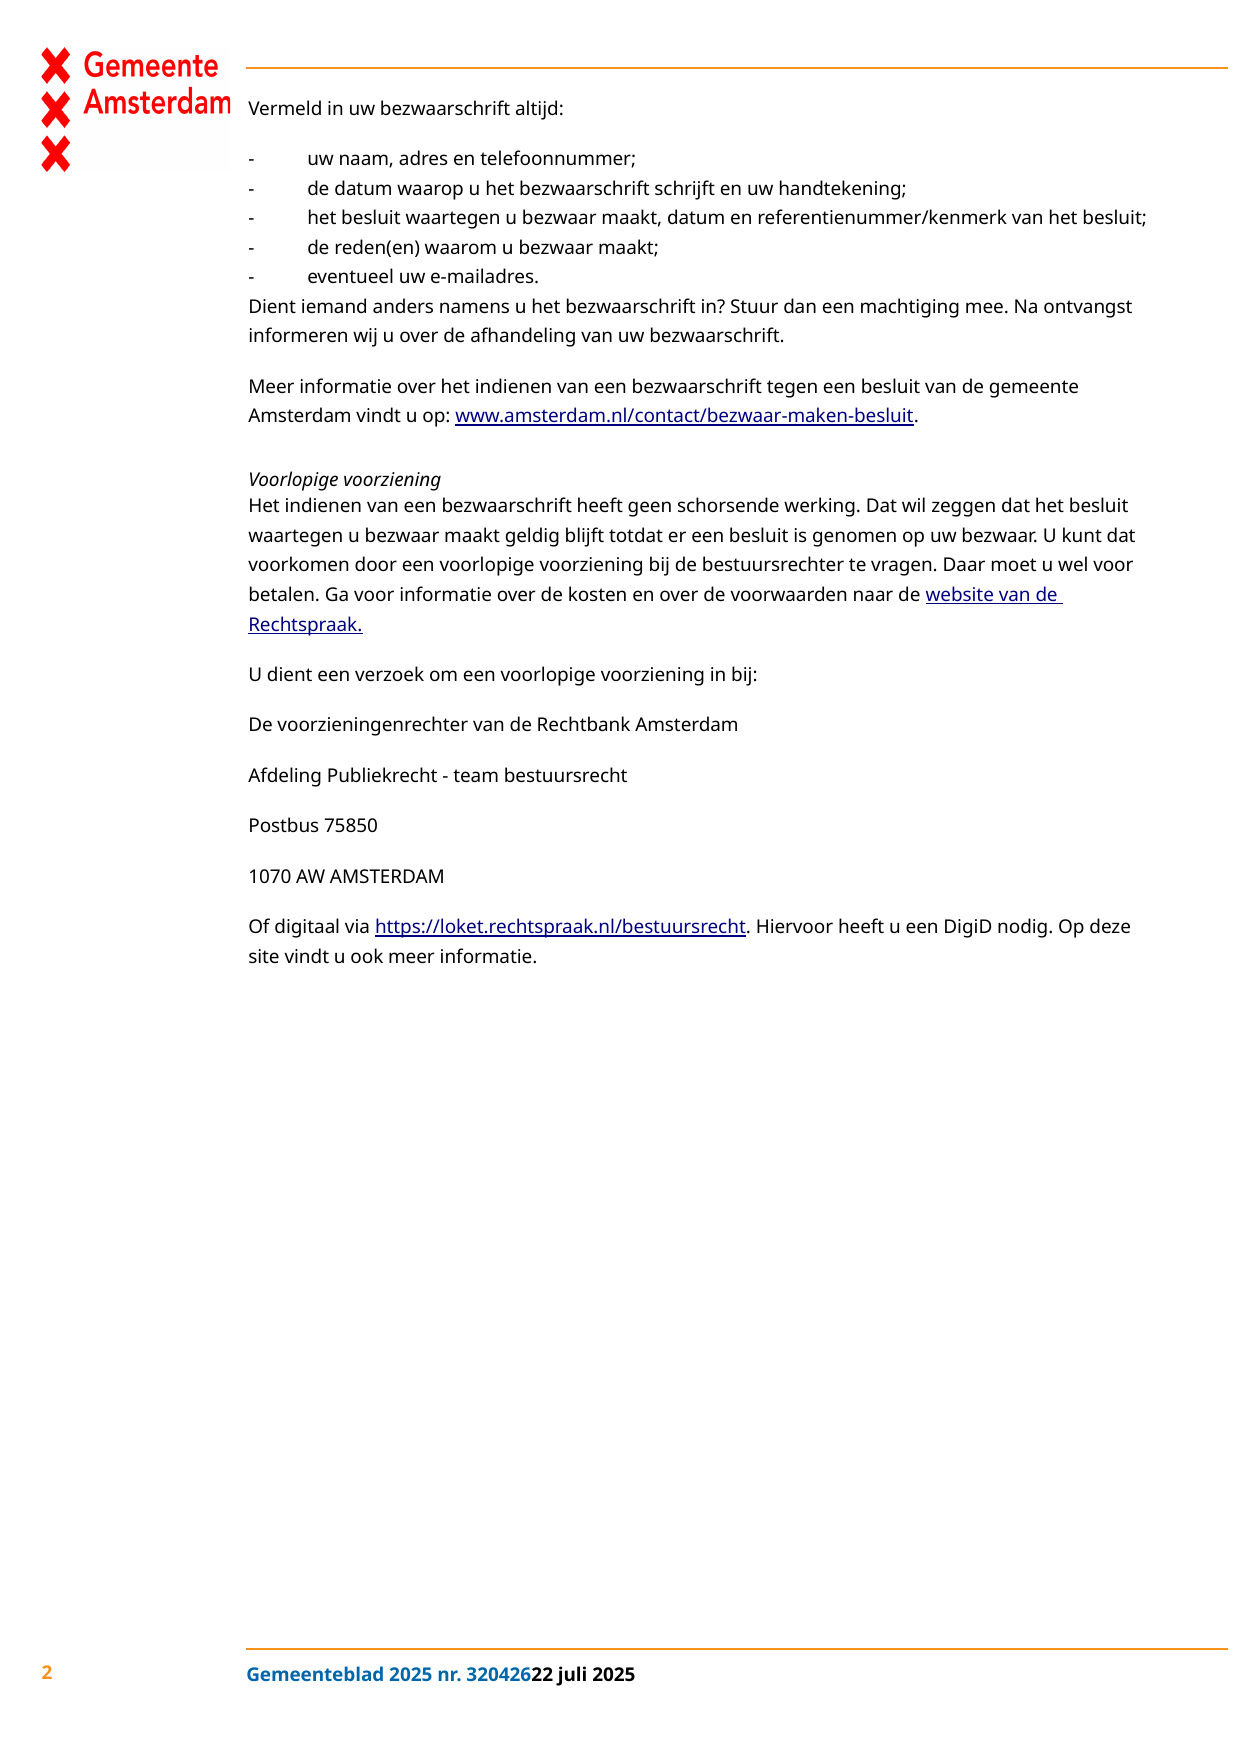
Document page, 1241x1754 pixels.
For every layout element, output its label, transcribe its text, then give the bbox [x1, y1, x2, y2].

text Het indienen van een bezwaarschrift heeft geen schorsende werking. Dat wil zeggen dat het besluit waartegen u bezwaar maakt geldig blijft totdat er een besluit is genomen op uw bezwaar. U kunt dat voorkomen door een voorlopige voorziening bij de bestuursrechter te vragen. Daar moet u wel voor betalen. Ga voor informatie over de kosten en over de voorwaarden naar de website van de Rechtspraak. [248, 492, 1152, 636]
list de reden(en) waarom u bezwaar maakt; [248, 234, 1152, 260]
text Dient iemand anders namens u het bezwaarschrift in? Stuur dan een machtiging mee. Na ontvangst informeren wij u over de afhandeling van uw bezwaarschrift. [248, 293, 1152, 348]
picture [41, 47, 231, 172]
text Vermeld in uw bezwaarschrift altijd: [248, 95, 1152, 121]
text Voorlopige voorziening [248, 467, 1152, 492]
text 1070 AW AMSTERDAM [248, 863, 1152, 888]
list de datum waarop u het bezwaarschrift schrijft en uw handtekening; [248, 175, 1152, 201]
list eventueel uw e-mailadres. [248, 263, 1152, 289]
text U dient een verzoek om een voorlopige voorziening in bij: [248, 661, 1152, 687]
text Of digitaal via https://loket.rechtspraak.nl/bestuursrecht. Hiervoor heeft u een DigiD nodig. Op deze site vindt u ook meer informatie. [248, 913, 1152, 968]
list uw naam, adres en telefoonnummer; [248, 145, 1152, 171]
text Meer informatie over het indienen van een bezwaarschrift tegen een besluit van de gemeente Amsterdam vindt u op: www.amsterdam.nl/contact/bezwaar-maken-besluit. [248, 373, 1152, 428]
text Afdeling Publiekrecht - team bestuursrecht [248, 762, 1152, 788]
text De voorzieningenrechter van de Rechtbank Amsterdam [248, 712, 1152, 737]
text Postbus 75850 [248, 812, 1152, 838]
list het besluit waartegen u bezwaar maakt, datum en referentienummer/kenmerk van het besluit; [248, 204, 1152, 230]
